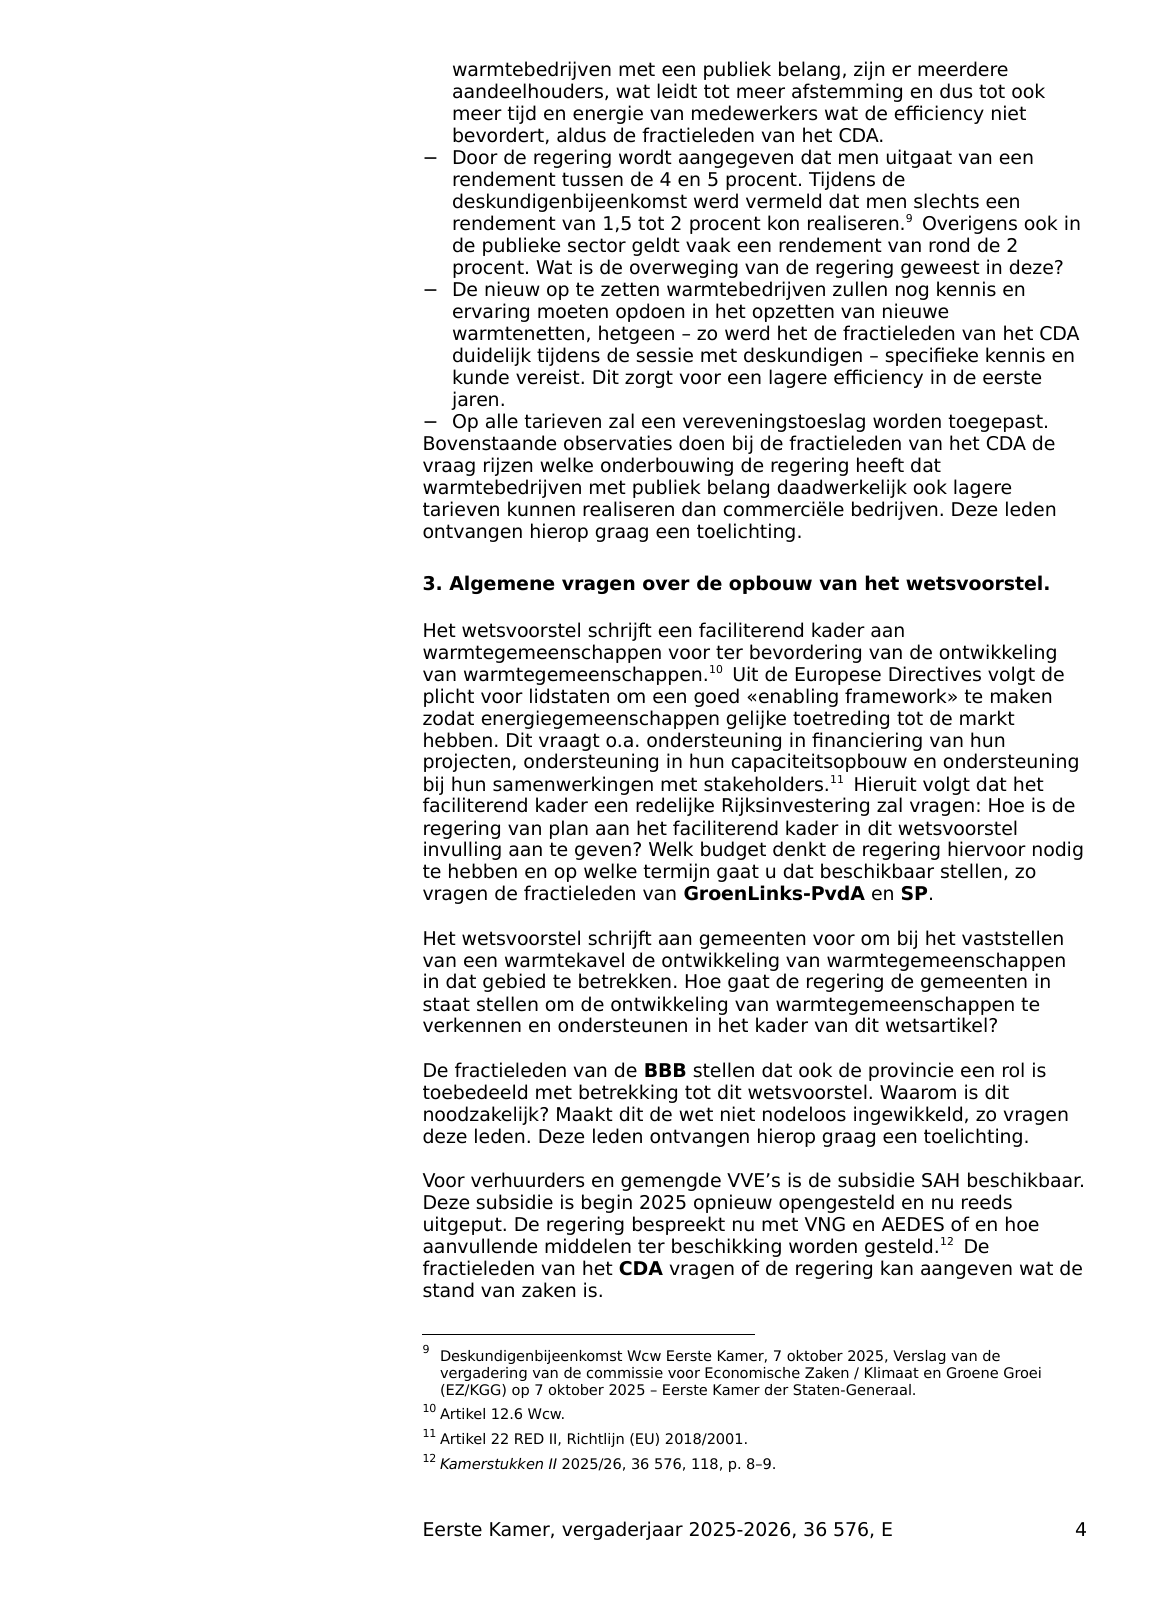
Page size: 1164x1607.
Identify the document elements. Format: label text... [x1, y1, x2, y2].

text − Op alle tarieven zal een vereveningstoeslag worden toegepast. [422, 411, 1087, 433]
text Deskundigenbijeenkomst Wcw Eerste Kamer, 7 oktober 2025, Verslag van de vergadering van de commissie voor Economische Zaken / Klimaat en Groene Groei (EZ/KGG) op 7 oktober 2025 – Eerste Kamer der Staten-Generaal. [422, 1343, 1087, 1399]
text Artikel 22 RED II, Richtlijn (EU) 2018/2001. [422, 1427, 1087, 1449]
text Het wetsvoorstel schrijft aan gemeenten voor om bij het vaststellen van een warmtekavel de ontwikkeling van warmtegemeenschappen in dat gebied te betrekken. Hoe gaat de regering de gemeenten in staat stellen om de ontwikkeling van warmtegemeenschappen te verkennen en ondersteunen in het kader van dit wetsartikel? [422, 927, 1087, 1037]
text warmtebedrijven met een publiek belang, zijn er meerdere aandeelhouders, wat leidt tot meer afstemming en dus tot ook meer tijd en energie van medewerkers wat de efficiency niet bevordert, aldus de fractieleden van het CDA. [422, 59, 1087, 147]
text − Door de regering wordt aangegeven dat men uitgaat van een rendement tussen de 4 en 5 procent. Tijdens de deskundigenbijeenkomst werd vermeld dat men slechts een rendement van 1,5 tot 2 procent kon realiseren. Overigens ook in de publieke sector geldt vaak een rendement van rond de 2 procent. Wat is de overweging van de regering geweest in deze? [422, 147, 1087, 279]
text Het wetsvoorstel schrijft een faciliterend kader aan warmtegemeenschappen voor ter bevordering van de ontwikkeling van warmtegemeenschappen. Uit de Europese Directives volgt de plicht voor lidstaten om een goed «enabling framework» te maken zodat energiegemeenschappen gelijke toetreding tot de markt hebben. Dit vraagt o.a. ondersteuning in financiering van hun projecten, ondersteuning in hun capaciteitsopbouw en ondersteuning bij hun samenwerkingen met stakeholders. Hieruit volgt dat het faciliterend kader een redelijke Rijksinvestering zal vragen: Hoe is de regering van plan aan het faciliterend kader in dit wetsvoorstel invulling aan te geven? Welk budget denkt de regering hiervoor nodig te hebben en op welke termijn gaat u dat beschikbaar stellen, zo vragen de fractieleden van GroenLinks-PvdA en SP. [422, 619, 1087, 905]
text Bovenstaande observaties doen bij de fractieleden van het CDA de vraag rijzen welke onderbouwing de regering heeft dat warmtebedrijven met publiek belang daadwerkelijk ook lagere tarieven kunnen realiseren dan commerciële bedrijven. Deze leden ontvangen hierop graag een toelichting. [422, 433, 1087, 543]
text − De nieuw op te zetten warmtebedrijven zullen nog kennis en ervaring moeten opdoen in het opzetten van nieuwe warmtenetten, hetgeen – zo werd het de fractieleden van het CDA duidelijk tijdens de sessie met deskundigen – specifieke kennis en kunde vereist. Dit zorgt voor een lagere efficiency in de eerste jaren. [422, 279, 1087, 411]
subtitle 3. Algemene vragen over de opbouw van het wetsvoorstel. [422, 573, 1087, 594]
text Artikel 12.6 Wcw. [422, 1402, 1087, 1424]
text Kamerstukken II 2025/26, 36 576, 118, p. 8–9. [422, 1452, 1087, 1474]
text Voor verhuurders en gemengde VVE’s is de subsidie SAH beschikbaar. Deze subsidie is begin 2025 opnieuw opengesteld en nu reeds uitgeput. De regering bespreekt nu met VNG en AEDES of en hoe aanvullende middelen ter beschikking worden gesteld. De fractieleden van het CDA vragen of de regering kan aangeven wat de stand van zaken is. [422, 1170, 1087, 1302]
text De fractieleden van de BBB stellen dat ook de provincie een rol is toebedeeld met betrekking tot dit wetsvoorstel. Waarom is dit noodzakelijk? Maakt dit de wet niet nodeloos ingewikkeld, zo vragen deze leden. Deze leden ontvangen hierop graag een toelichting. [422, 1059, 1087, 1147]
